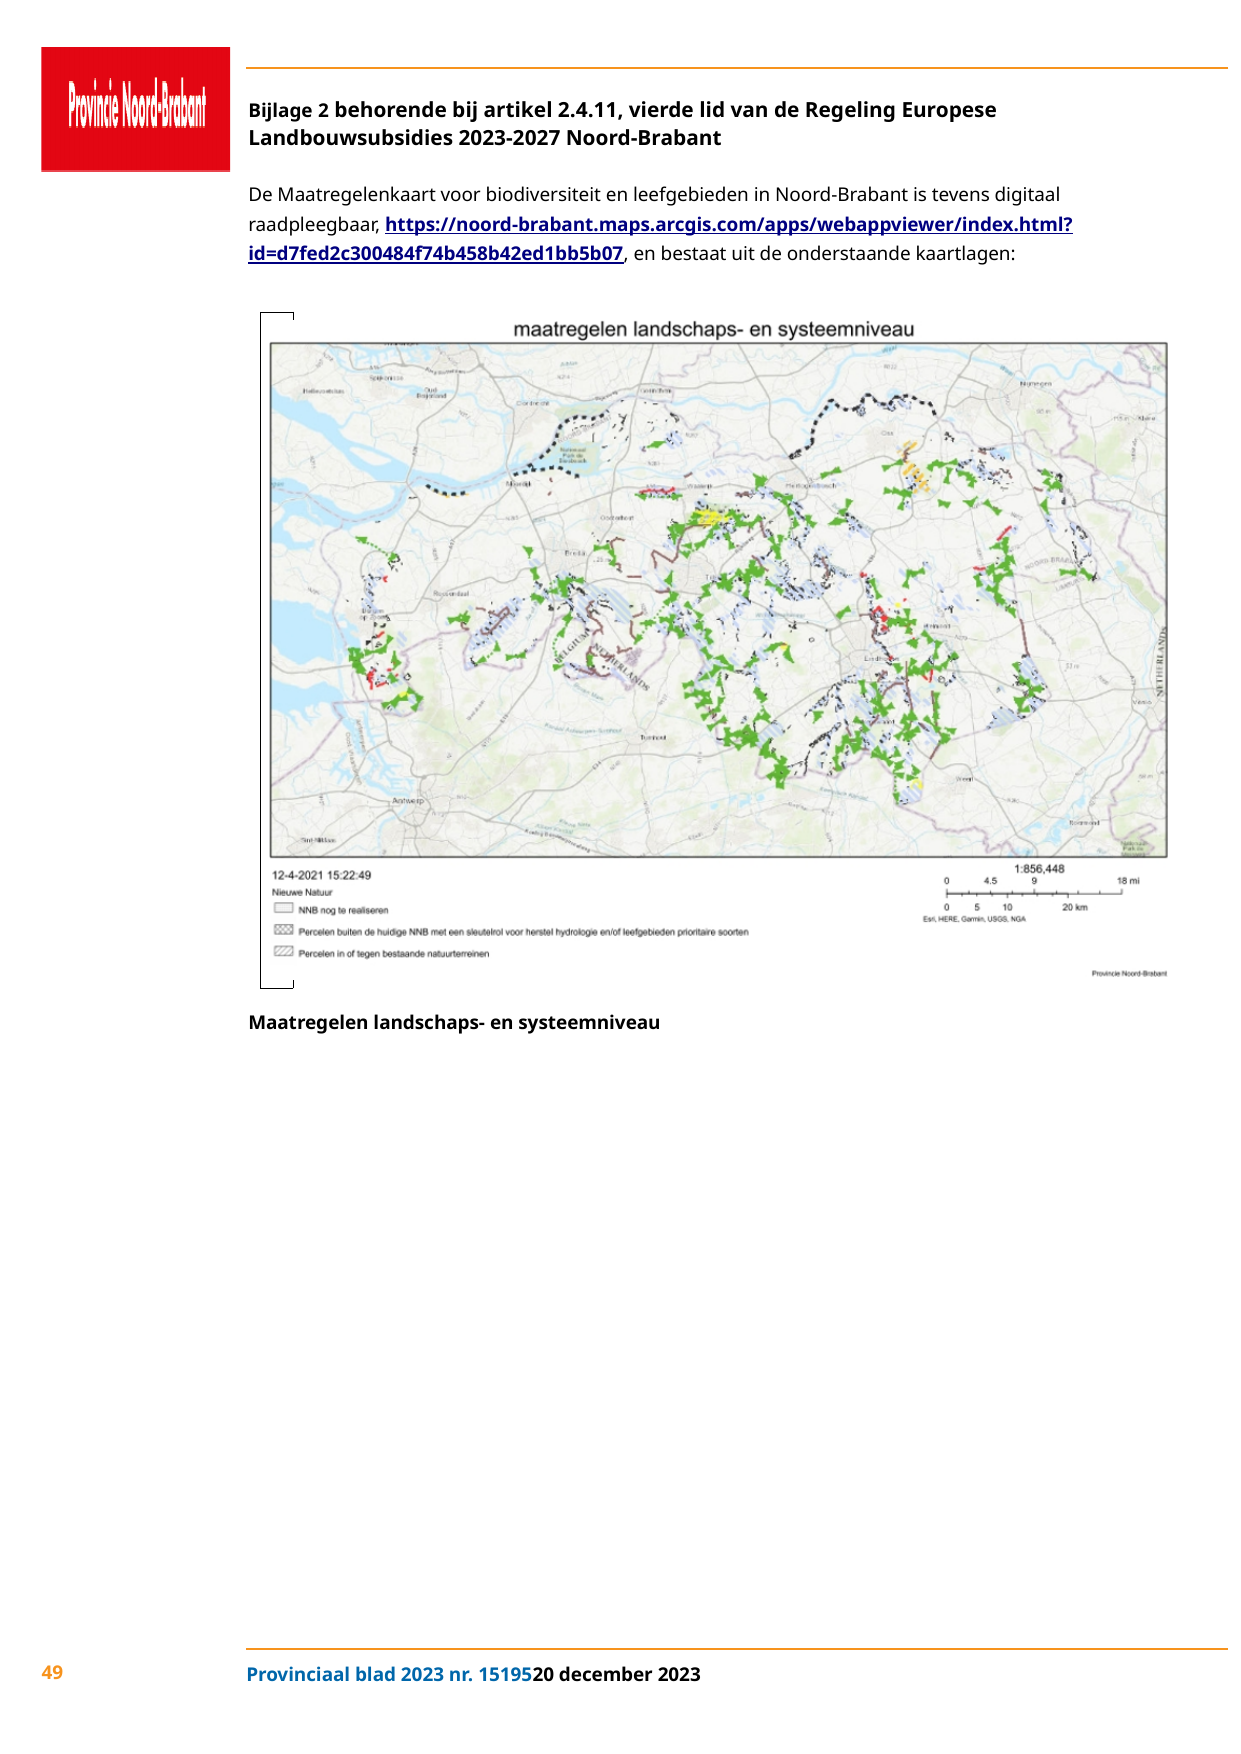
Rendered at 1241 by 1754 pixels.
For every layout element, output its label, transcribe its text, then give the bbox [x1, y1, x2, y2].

picture [41, 47, 231, 172]
picture [268, 320, 1173, 980]
text Bijlage 2 behorende bij artikel 2.4.11, vierde lid van de Regeling Europese Landbouwsubsidies 2023-2027 Noord-Brabant [248, 95, 1152, 152]
text De Maatregelenkaart voor biodiversiteit en leefgebieden in Noord-Brabant is tevens digitaal raadpleegbaar, https://noord-brabant.maps.arcgis.com/apps/webappviewer/index.html?id=d7fed2c300484f74b458b42ed1bb5b07, en bestaat uit de onderstaande kaartlagen: [248, 181, 1152, 266]
text Maatregelen landschaps- en systeemniveau [248, 1009, 1152, 1035]
